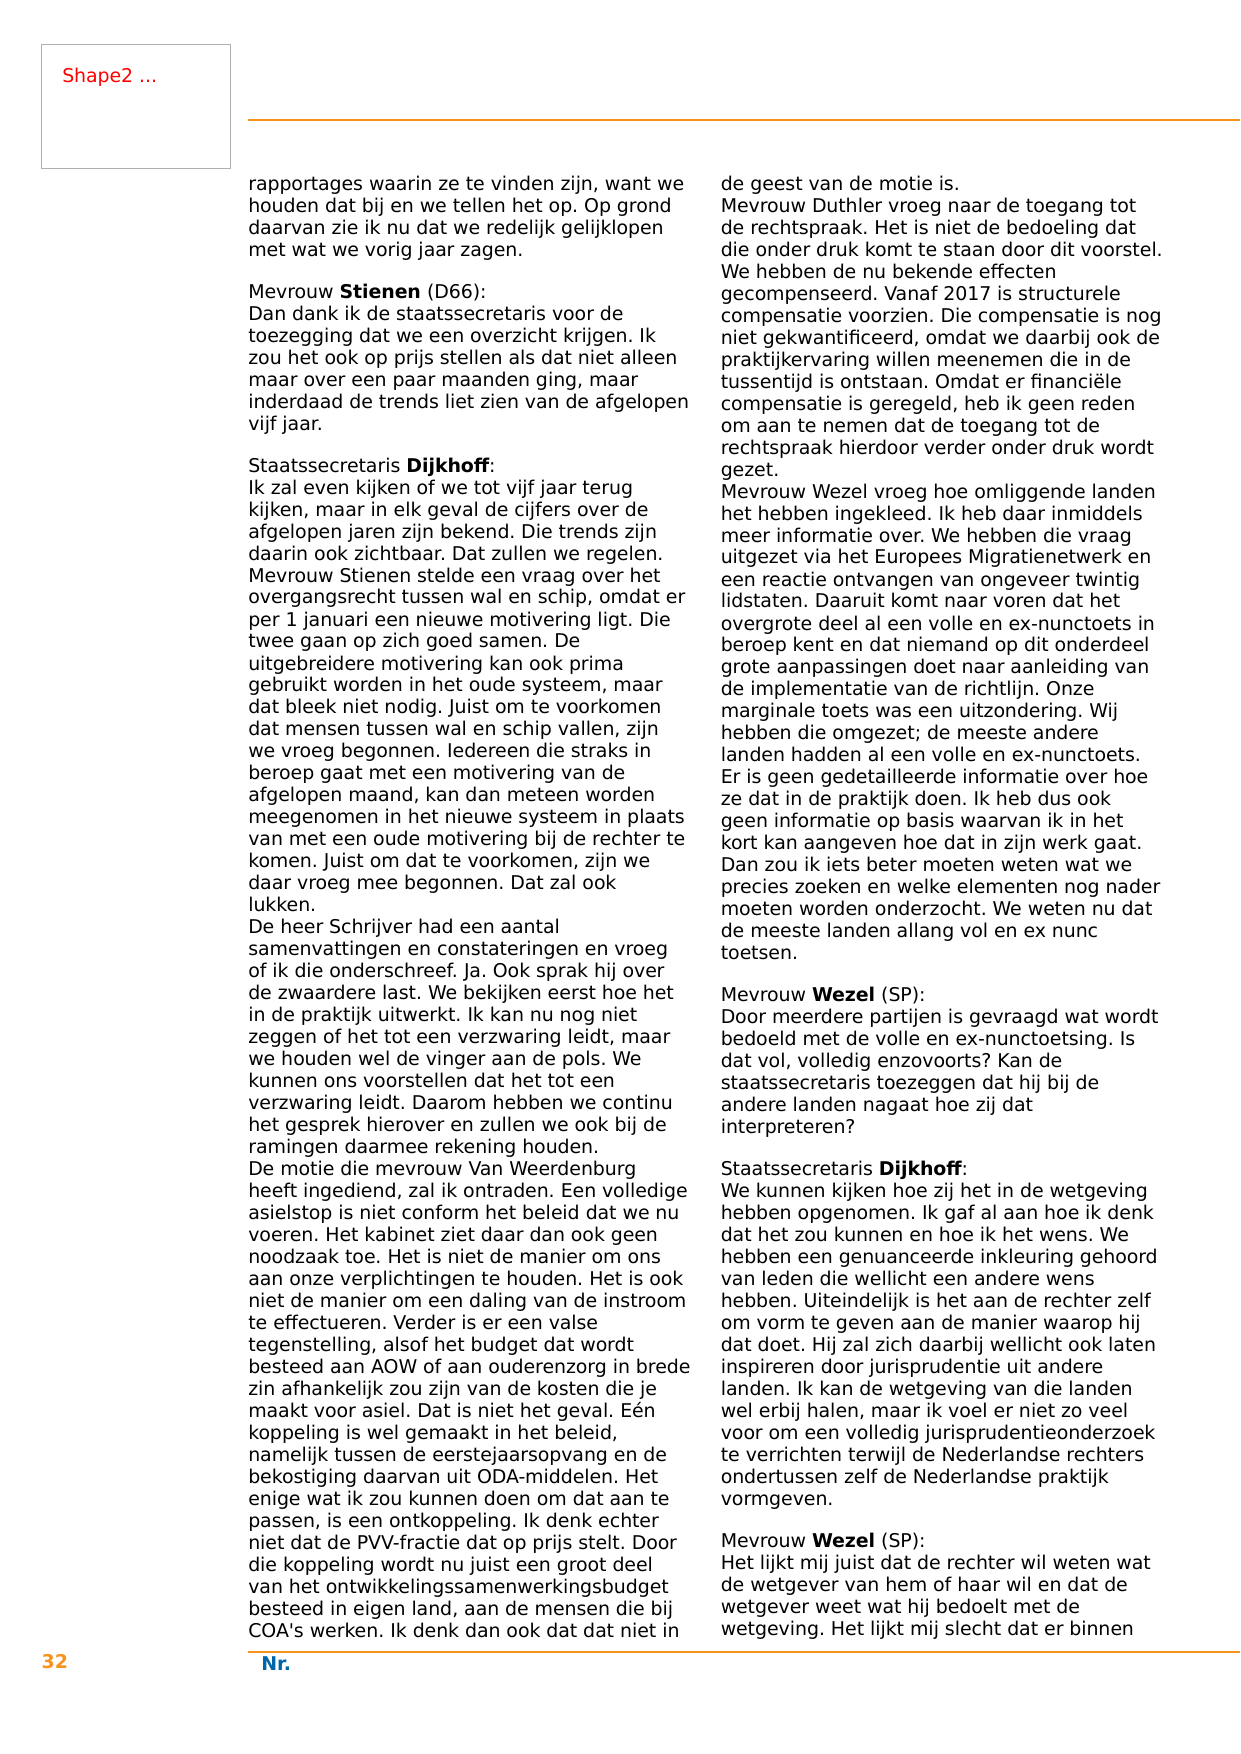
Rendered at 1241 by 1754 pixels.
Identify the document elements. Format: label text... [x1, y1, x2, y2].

text De heer Schrijver had een aantal samenvattingen en constateringen en vroeg of ik die onderschreef. Ja. Ook sprak hij over de zwaardere last. We bekijken eerst hoe het in de praktijk uitwerkt. Ik kan nu nog niet zeggen of het tot een verzwaring leidt, maar we houden wel de vinger aan de pols. We kunnen ons voorstellen dat het tot een verzwaring leidt. Daarom hebben we continu het gesprek hierover en zullen we ook bij de ramingen daarmee rekening houden. [248, 916, 691, 1158]
text Mevrouw Wezel vroeg hoe omliggende landen het hebben ingekleed. Ik heb daar inmiddels meer informatie over. We hebben die vraag uitgezet via het Europees Migratienetwerk en een reactie ontvangen van ongeveer twintig lidstaten. Daaruit komt naar voren dat het overgrote deel al een volle en ex-nunctoets in beroep kent en dat niemand op dit onderdeel grote aanpassingen doet naar aanleiding van de implementatie van de richtlijn. Onze marginale toets was een uitzondering. Wij hebben die omgezet; de meeste andere landen hadden al een volle en ex-nunctoets. Er is geen gedetailleerde informatie over hoe ze dat in de praktijk doen. Ik heb dus ook geen informatie op basis waarvan ik in het kort kan aangeven hoe dat in zijn werk gaat. Dan zou ik iets beter moeten weten wat we precies zoeken en welke elementen nog nader moeten worden onderzocht. We weten nu dat de meeste landen allang vol en ex nunc toetsen. [721, 481, 1163, 964]
text Dan dank ik de staatssecretaris voor de toezegging dat we een overzicht krijgen. Ik zou het ook op prijs stellen als dat niet alleen maar over een paar maanden ging, maar inderdaad de trends liet zien van de afgelopen vijf jaar. [248, 303, 691, 434]
text We kunnen kijken hoe zij het in de wetgeving hebben opgenomen. Ik gaf al aan hoe ik denk dat het zou kunnen en hoe ik het wens. We hebben een genuanceerde inkleuring gehoord van leden die wellicht een andere wens hebben. Uiteindelijk is het aan de rechter zelf om vorm te geven aan de manier waarop hij dat doet. Hij zal zich daarbij wellicht ook laten inspireren door jurisprudentie uit andere landen. Ik kan de wetgeving van die landen wel erbij halen, maar ik voel er niet zo veel voor om een volledig jurisprudentieonderzoek te verrichten terwijl de Nederlandse rechters ondertussen zelf de Nederlandse praktijk vormgeven. [721, 1180, 1163, 1509]
text Ik zal even kijken of we tot vijf jaar terug kijken, maar in elk geval de cijfers over de afgelopen jaren zijn bekend. Die trends zijn daarin ook zichtbaar. Dat zullen we regelen. [248, 477, 691, 564]
text Het lijkt mij juist dat de rechter wil weten wat de wetgever van hem of haar wil en dat de wetgever weet wat hij bedoelt met de wetgeving. Het lijkt mij slecht dat er binnen [721, 1552, 1163, 1639]
text de geest van de motie is. [721, 173, 1163, 195]
text Mevrouw Stienen stelde een vraag over het overgangsrecht tussen wal en schip, omdat er per 1 januari een nieuwe motivering ligt. Die twee gaan op zich goed samen. De uitgebreidere motivering kan ook prima gebruikt worden in het oude systeem, maar dat bleek niet nodig. Juist om te voorkomen dat mensen tussen wal en schip vallen, zijn we vroeg begonnen. Iedereen die straks in beroep gaat met een motivering van de afgelopen maand, kan dan meteen worden meegenomen in het nieuwe systeem in plaats van met een oude motivering bij de rechter te komen. Juist om dat te voorkomen, zijn we daar vroeg mee begonnen. Dat zal ook lukken. [248, 564, 691, 916]
text Staatssecretaris Dijkhoff: [721, 1158, 1163, 1180]
text Mevrouw Wezel (SP): [721, 984, 1163, 1006]
text rapportages waarin ze te vinden zijn, want we houden dat bij en we tellen het op. Op grond daarvan zie ik nu dat we redelijk gelijklopen met wat we vorig jaar zagen. [248, 173, 691, 261]
text Door meerdere partijen is gevraagd wat wordt bedoeld met de volle en ex-nunctoetsing. Is dat vol, volledig enzovoorts? Kan de staatssecretaris toezeggen dat hij bij de andere landen nagaat hoe zij dat interpreteren? [721, 1006, 1163, 1138]
text Mevrouw Stienen (D66): [248, 281, 691, 303]
text Staatssecretaris Dijkhoff: [248, 454, 691, 477]
text De motie die mevrouw Van Weerdenburg heeft ingediend, zal ik ontraden. Een volledige asielstop is niet conform het beleid dat we nu voeren. Het kabinet ziet daar dan ook geen noodzaak toe. Het is niet de manier om ons aan onze verplichtingen te houden. Het is ook niet de manier om een daling van de instroom te effectueren. Verder is er een valse tegenstelling, alsof het budget dat wordt besteed aan AOW of aan ouderenzorg in brede zin afhankelijk zou zijn van de kosten die je maakt voor asiel. Dat is niet het geval. Eén koppeling is wel gemaakt in het beleid, namelijk tussen de eerstejaarsopvang en de bekostiging daarvan uit ODA-middelen. Het enige wat ik zou kunnen doen om dat aan te passen, is een ontkoppeling. Ik denk echter niet dat de PVV-fractie dat op prijs stelt. Door die koppeling wordt nu juist een groot deel van het ontwikkelingssamenwerkingsbudget besteed in eigen land, aan de mensen die bij COA's werken. Ik denk dan ook dat dat niet in [248, 1158, 691, 1641]
text Mevrouw Duthler vroeg naar de toegang tot de rechtspraak. Het is niet de bedoeling dat die onder druk komt te staan door dit voorstel. We hebben de nu bekende effecten gecompenseerd. Vanaf 2017 is structurele compensatie voorzien. Die compensatie is nog niet gekwantificeerd, omdat we daarbij ook de praktijkervaring willen meenemen die in de tussentijd is ontstaan. Omdat er financiële compensatie is geregeld, heb ik geen reden om aan te nemen dat de toegang tot de rechtspraak hierdoor verder onder druk wordt gezet. [721, 195, 1163, 481]
text Mevrouw Wezel (SP): [721, 1529, 1163, 1552]
